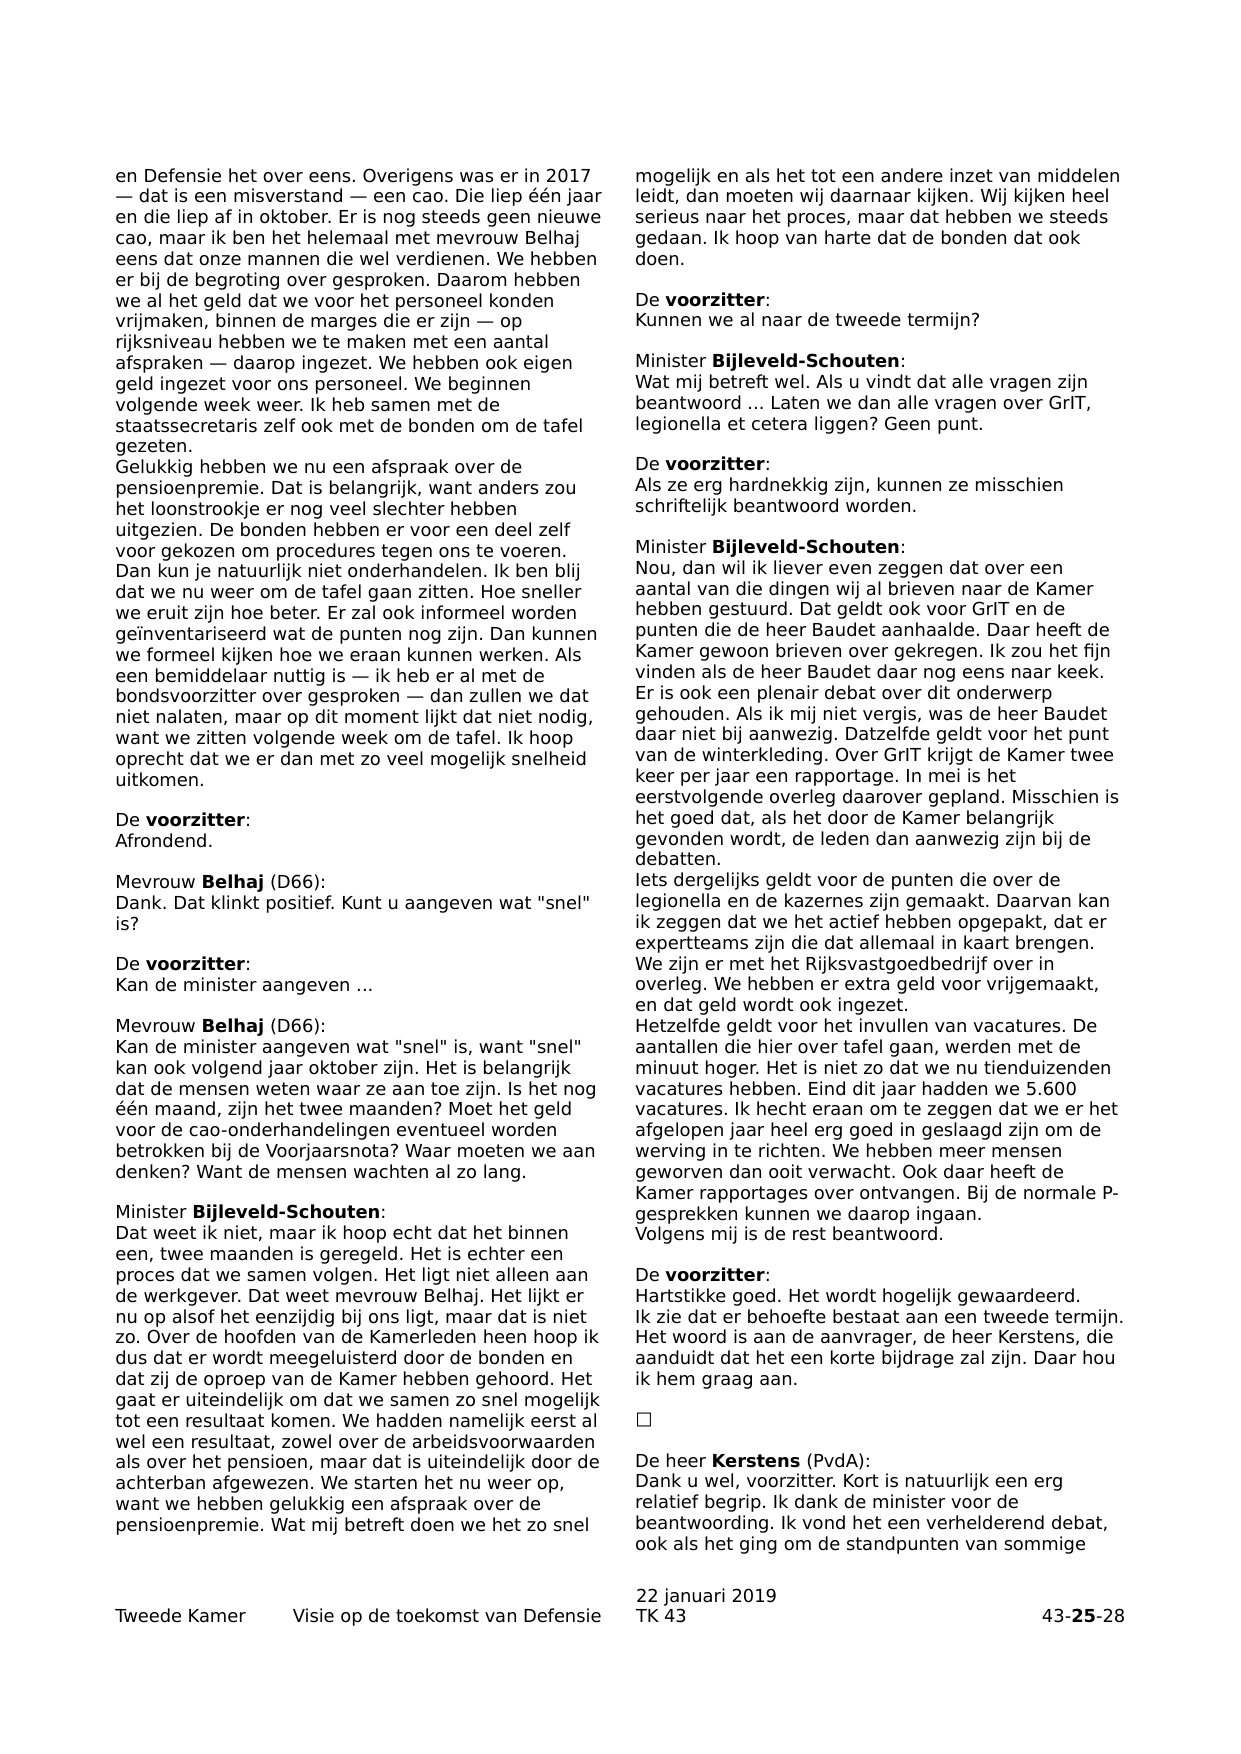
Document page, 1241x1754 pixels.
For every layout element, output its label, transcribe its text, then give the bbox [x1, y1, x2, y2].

text De voorzitter: [635, 289, 1125, 310]
text Kunnen we al naar de tweede termijn? [635, 310, 1125, 331]
text Ik zie dat er behoefte bestaat aan een tweede termijn. Het woord is aan de aanvrager, de heer Kerstens, die aanduidt dat het een korte bijdrage zal zijn. Daar hou ik hem graag aan. [635, 1306, 1125, 1390]
text Dat weet ik niet, maar ik hoop echt dat het binnen een, twee maanden is geregeld. Het is echter een proces dat we samen volgen. Het ligt niet alleen aan de werkgever. Dat weet mevrouw Belhaj. Het lijkt er nu op alsof het eenzijdig bij ons ligt, maar dat is niet zo. Over de hoofden van de Kamerleden heen hoop ik dus dat er wordt meegeluisterd door de bonden en dat zij de oproep van de Kamer hebben gehoord. Het gaat er uiteindelijk om dat we samen zo snel mogelijk tot een resultaat komen. We hadden namelijk eerst al wel een resultaat, zowel over de arbeidsvoorwaarden als over het pensioen, maar dat is uiteindelijk door de achterban afgewezen. We starten het nu weer op, want we hebben gelukkig een afspraak over de pensioenpremie. Wat mij betreft doen we het zo snel [115, 1223, 605, 1536]
text Afrondend. [115, 831, 605, 852]
text ⬜ [635, 1410, 1125, 1431]
text Wat mij betreft wel. Als u vindt dat alle vragen zijn beantwoord ... Laten we dan alle vragen over GrIT, legionella et cetera liggen? Geen punt. [635, 372, 1125, 434]
text Volgens mij is de rest beantwoord. [635, 1224, 1125, 1245]
text Gelukkig hebben we nu een afspraak over de pensioenpremie. Dat is belangrijk, want anders zou het loonstrookje er nog veel slechter hebben uitgezien. De bonden hebben er voor een deel zelf voor gekozen om procedures tegen ons te voeren. Dan kun je natuurlijk niet onderhandelen. Ik ben blij dat we nu weer om de tafel gaan zitten. Hoe sneller we eruit zijn hoe beter. Er zal ook informeel worden geïnventariseerd wat de punten nog zijn. Dan kunnen we formeel kijken hoe we eraan kunnen werken. Als een bemiddelaar nuttig is — ik heb er al met de bondsvoorzitter over gesproken — dan zullen we dat niet nalaten, maar op dit moment lijkt dat niet nodig, want we zitten volgende week om de tafel. Ik hoop oprecht dat we er dan met zo veel mogelijk snelheid uitkomen. [115, 457, 605, 790]
text De voorzitter: [635, 454, 1125, 475]
text De voorzitter: [115, 810, 605, 831]
text Kan de minister aangeven ... [115, 975, 605, 996]
text Mevrouw Belhaj (D66): [115, 872, 605, 893]
text Iets dergelijks geldt voor de punten die over de legionella en de kazernes zijn gemaakt. Daarvan kan ik zeggen dat we het actief hebben opgepakt, dat er expertteams zijn die dat allemaal in kaart brengen. We zijn er met het Rijksvastgoedbedrijf over in overleg. We hebben er extra geld voor vrijgemaakt, en dat geld wordt ook ingezet. [635, 870, 1125, 1016]
text Minister Bijleveld-Schouten: [635, 351, 1125, 372]
text De heer Kerstens (PvdA): [635, 1451, 1125, 1471]
text Mevrouw Belhaj (D66): [115, 1016, 605, 1037]
text Minister Bijleveld-Schouten: [635, 537, 1125, 557]
text mogelijk en als het tot een andere inzet van middelen leidt, dan moeten wij daarnaar kijken. Wij kijken heel serieus naar het proces, maar dat hebben we steeds gedaan. Ik hoop van harte dat de bonden dat ook doen. [635, 165, 1125, 269]
text Dank. Dat klinkt positief. Kunt u aangeven wat "snel" is? [115, 893, 605, 934]
text Minister Bijleveld-Schouten: [115, 1202, 605, 1223]
text De voorzitter: [635, 1265, 1125, 1286]
text Kan de minister aangeven wat "snel" is, want "snel" kan ook volgend jaar oktober zijn. Het is belangrijk dat de mensen weten waar ze aan toe zijn. Is het nog één maand, zijn het twee maanden? Moet het geld voor de cao-onderhandelingen eventueel worden betrokken bij de Voorjaarsnota? Waar moeten we aan denken? Want de mensen wachten al zo lang. [115, 1037, 605, 1182]
text Hetzelfde geldt voor het invullen van vacatures. De aantallen die hier over tafel gaan, werden met de minuut hoger. Het is niet zo dat we nu tienduizenden vacatures hebben. Eind dit jaar hadden we 5.600 vacatures. Ik hecht eraan om te zeggen dat we er het afgelopen jaar heel erg goed in geslaagd zijn om de werving in te richten. We hebben meer mensen geworven dan ooit verwacht. Ook daar heeft de Kamer rapportages over ontvangen. Bij de normale P-gesprekken kunnen we daarop ingaan. [635, 1016, 1125, 1224]
text De voorzitter: [115, 954, 605, 975]
text Hartstikke goed. Het wordt hogelijk gewaardeerd. [635, 1286, 1125, 1306]
text Als ze erg hardnekkig zijn, kunnen ze misschien schriftelijk beantwoord worden. [635, 475, 1125, 517]
text Dank u wel, voorzitter. Kort is natuurlijk een erg relatief begrip. Ik dank de minister voor de beantwoording. Ik vond het een verhelderend debat, ook als het ging om de standpunten van sommige [635, 1471, 1125, 1554]
text Nou, dan wil ik liever even zeggen dat over een aantal van die dingen wij al brieven naar de Kamer hebben gestuurd. Dat geldt ook voor GrIT en de punten die de heer Baudet aanhaalde. Daar heeft de Kamer gewoon brieven over gekregen. Ik zou het fijn vinden als de heer Baudet daar nog eens naar keek. Er is ook een plenair debat over dit onderwerp gehouden. Als ik mij niet vergis, was de heer Baudet daar niet bij aanwezig. Datzelfde geldt voor het punt van de winterkleding. Over GrIT krijgt de Kamer twee keer per jaar een rapportage. In mei is het eerstvolgende overleg daarover gepland. Misschien is het goed dat, als het door de Kamer belangrijk gevonden wordt, de leden dan aanwezig zijn bij de debatten. [635, 557, 1125, 870]
text en Defensie het over eens. Overigens was er in 2017 — dat is een misverstand — een cao. Die liep één jaar en die liep af in oktober. Er is nog steeds geen nieuwe cao, maar ik ben het helemaal met mevrouw Belhaj eens dat onze mannen die wel verdienen. We hebben er bij de begroting over gesproken. Daarom hebben we al het geld dat we voor het personeel konden vrijmaken, binnen de marges die er zijn — op rijksniveau hebben we te maken met een aantal afspraken — daarop ingezet. We hebben ook eigen geld ingezet voor ons personeel. We beginnen volgende week weer. Ik heb samen met de staatssecretaris zelf ook met de bonden om de tafel gezeten. [115, 165, 605, 457]
